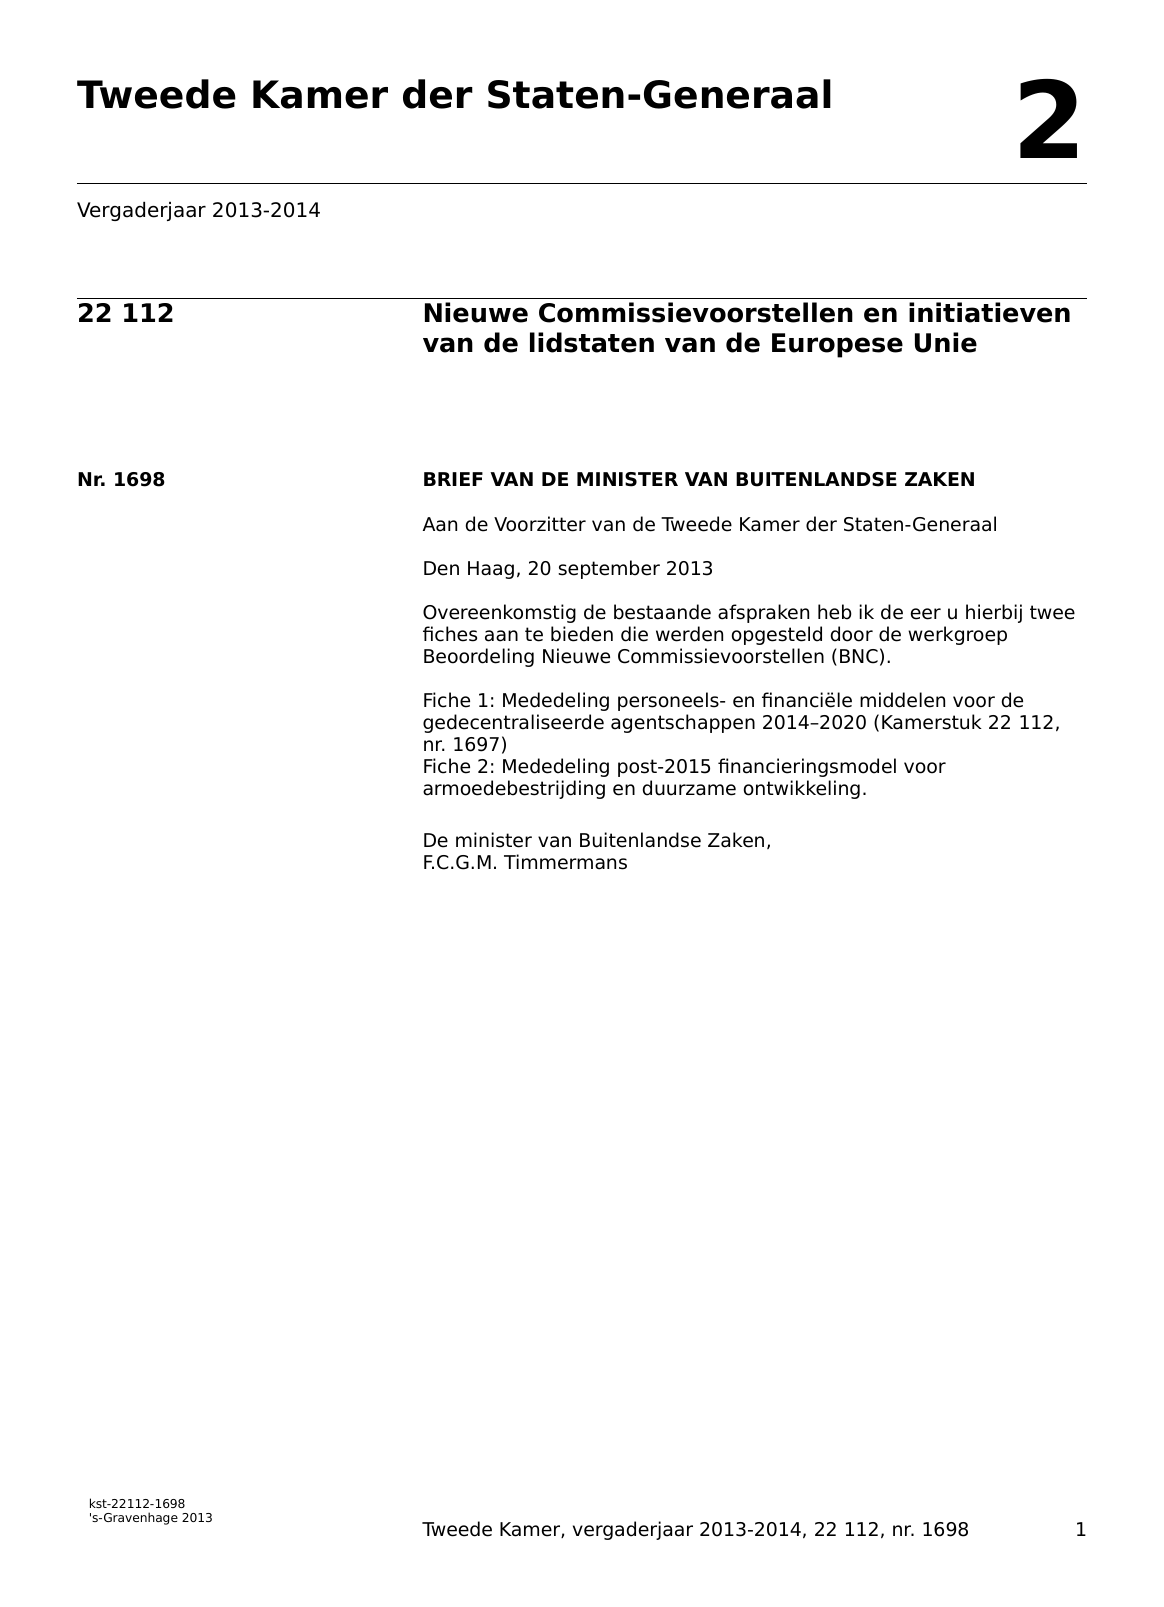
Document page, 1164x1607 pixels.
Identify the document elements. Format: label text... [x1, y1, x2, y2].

text Fiche 2: Mededeling post-2015 financieringsmodel voor armoedebestrijding en duurzame ontwikkeling. [422, 756, 1087, 800]
text Overeenkomstig de bestaande afspraken heb ik de eer u hierbij twee fiches aan te bieden die werden opgesteld door de werkgroep Beoordeling Nieuwe Commissievoorstellen (BNC). [422, 602, 1087, 668]
subtitle Nr. 1698 BRIEF VAN DE MINISTER VAN BUITENLANDSE ZAKEN [77, 469, 1087, 491]
text De minister van Buitenlandse Zaken, F.C.G.M. Timmermans [422, 830, 1087, 874]
table_header Tweede Kamer der Staten-Generaal [77, 59, 886, 183]
table_header 2 [886, 59, 1087, 183]
subtitle 22 112 Nieuwe Commissievoorstellen en initiatieven van de lidstaten van de Europese Unie [77, 299, 1087, 358]
text 's-Gravenhage 2013 [88, 1511, 323, 1525]
text Fiche 1: Mededeling personeels- en financiële middelen voor de gedecentraliseerde agentschappen 2014–2020 (Kamerstuk 22 112, nr. 1697) [422, 690, 1087, 756]
text Aan de Voorzitter van de Tweede Kamer der Staten-Generaal [422, 513, 1087, 536]
text kst-22112-1698 [88, 1497, 323, 1511]
table_cell Vergaderjaar 2013-2014 [77, 184, 1087, 298]
text Den Haag, 20 september 2013 [422, 558, 1087, 580]
